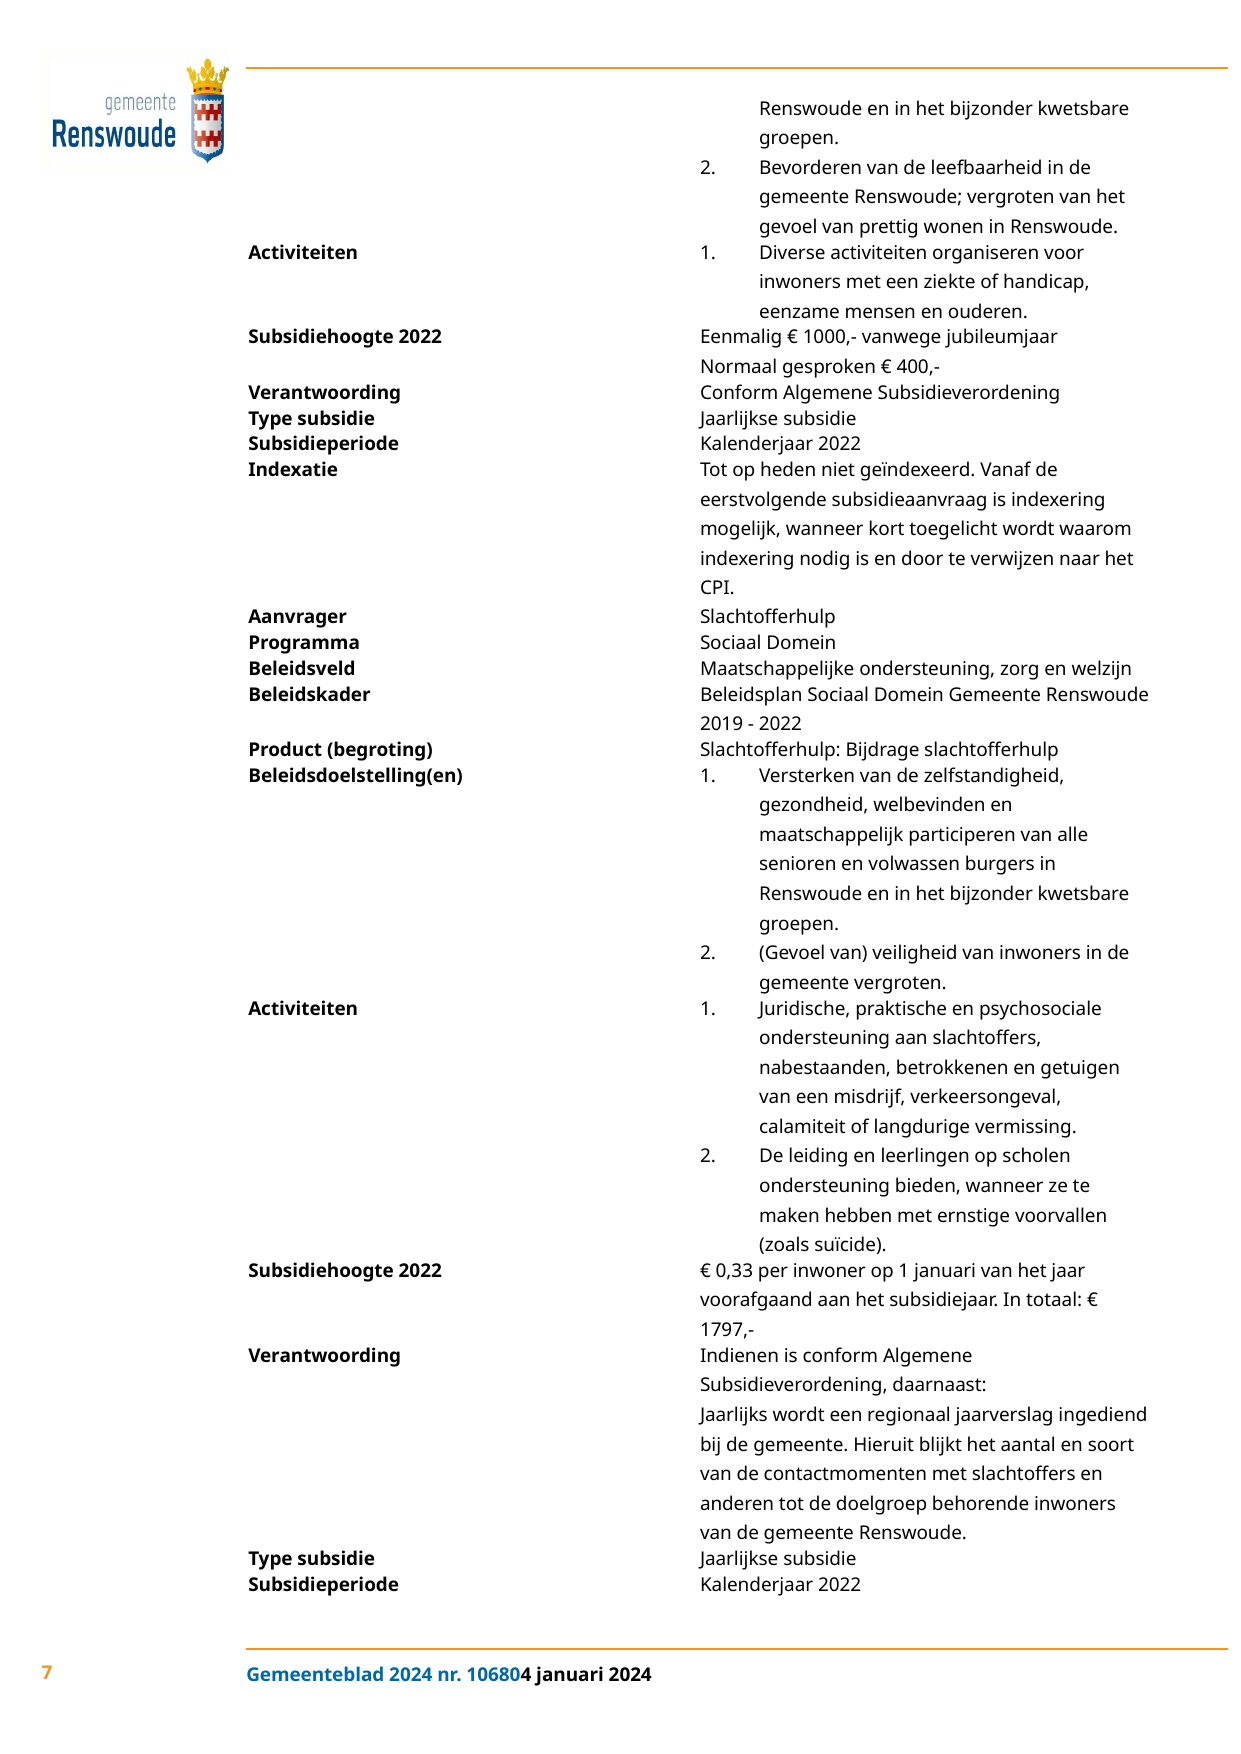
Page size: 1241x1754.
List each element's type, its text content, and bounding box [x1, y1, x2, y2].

table_cell Eenmalig € 1000,- vanwege jubileumjaar Normaal gesproken € 400,- [700, 324, 1152, 379]
table_cell Beleidsplan Sociaal Domein Gemeente Renswoude 2019 - 2022 [700, 681, 1152, 736]
table_cell Maatschappelijke ondersteuning, zorg en welzijn [700, 655, 1152, 681]
table_cell Type subsidie [248, 405, 700, 431]
table_cell Jaarlijkse subsidie [700, 405, 1152, 431]
table_cell Subsidiehoogte 2022 [248, 324, 700, 379]
table_header Slachtofferhulp [700, 604, 1152, 629]
table_cell Activiteiten [248, 239, 700, 324]
picture [41, 47, 231, 172]
table_cell € 0,33 per inwoner op 1 januari van het jaar voorafgaand aan het subsidiejaar. In totaal: € 1797,- [700, 1257, 1152, 1342]
table_cell Beleidskader [248, 681, 700, 736]
table_cell Verantwoording [248, 379, 700, 405]
table_cell Verantwoording [248, 1342, 700, 1545]
table_cell Kalenderjaar 2022 [700, 1571, 1152, 1597]
table_cell Indienen is conform Algemene Subsidieverordening, daarnaast: Jaarlijks wordt een regionaal jaarverslag ingediend bij de gemeente. Hieruit blijkt het aantal en soort van de contactmomenten met slachtoffers en anderen tot de doelgroep behorende inwoners van de gemeente Renswoude. [700, 1342, 1152, 1545]
table_cell Indexatie [248, 456, 700, 600]
table_cell Juridische, praktische en psychosociale ondersteuning aan slachtoffers, nabestaanden, betrokkenen en getuigen van een misdrijf, verkeersongeval, calamiteit of langdurige vermissing. De leiding en leerlingen op scholen ondersteuning bieden, wanneer ze te maken hebben met ernstige voorvallen (zoals suïcide). [700, 995, 1152, 1257]
table_cell Programma [248, 629, 700, 655]
table_cell [248, 95, 700, 239]
table_cell Conform Algemene Subsidieverordening [700, 379, 1152, 405]
table_cell Type subsidie [248, 1545, 700, 1571]
table_cell Versterken van de zelfstandigheid, gezondheid, welbevinden en maatschappelijk participeren van alle senioren en volwassen burgers in Renswoude en in het bijzonder kwetsbare groepen. (Gevoel van) veiligheid van inwoners in de gemeente vergroten. [700, 762, 1152, 995]
table_cell Beleidsveld [248, 655, 700, 681]
table_header Aanvrager [248, 604, 700, 629]
table_cell Product (begroting) [248, 736, 700, 762]
table_cell Beleidsdoelstelling(en) [248, 762, 700, 995]
table_cell Sociaal Domein [700, 629, 1152, 655]
table_cell Activiteiten [248, 995, 700, 1257]
table_cell Jaarlijkse subsidie [700, 1545, 1152, 1571]
table_cell Tot op heden niet geïndexeerd. Vanaf de eerstvolgende subsidieaanvraag is indexering mogelijk, wanneer kort toegelicht wordt waarom indexering nodig is en door te verwijzen naar het CPI. [700, 456, 1152, 600]
table_cell Subsidieperiode [248, 1571, 700, 1597]
table_cell Subsidieperiode [248, 431, 700, 456]
table_cell Renswoude en in het bijzonder kwetsbare groepen. Bevorderen van de leefbaarheid in de gemeente Renswoude; vergroten van het gevoel van prettig wonen in Renswoude. [700, 95, 1152, 239]
table_cell Subsidiehoogte 2022 [248, 1257, 700, 1342]
table_cell Slachtofferhulp: Bijdrage slachtofferhulp [700, 736, 1152, 762]
table_cell Kalenderjaar 2022 [700, 431, 1152, 456]
table_cell Diverse activiteiten organiseren voor inwoners met een ziekte of handicap, eenzame mensen en ouderen. [700, 239, 1152, 324]
